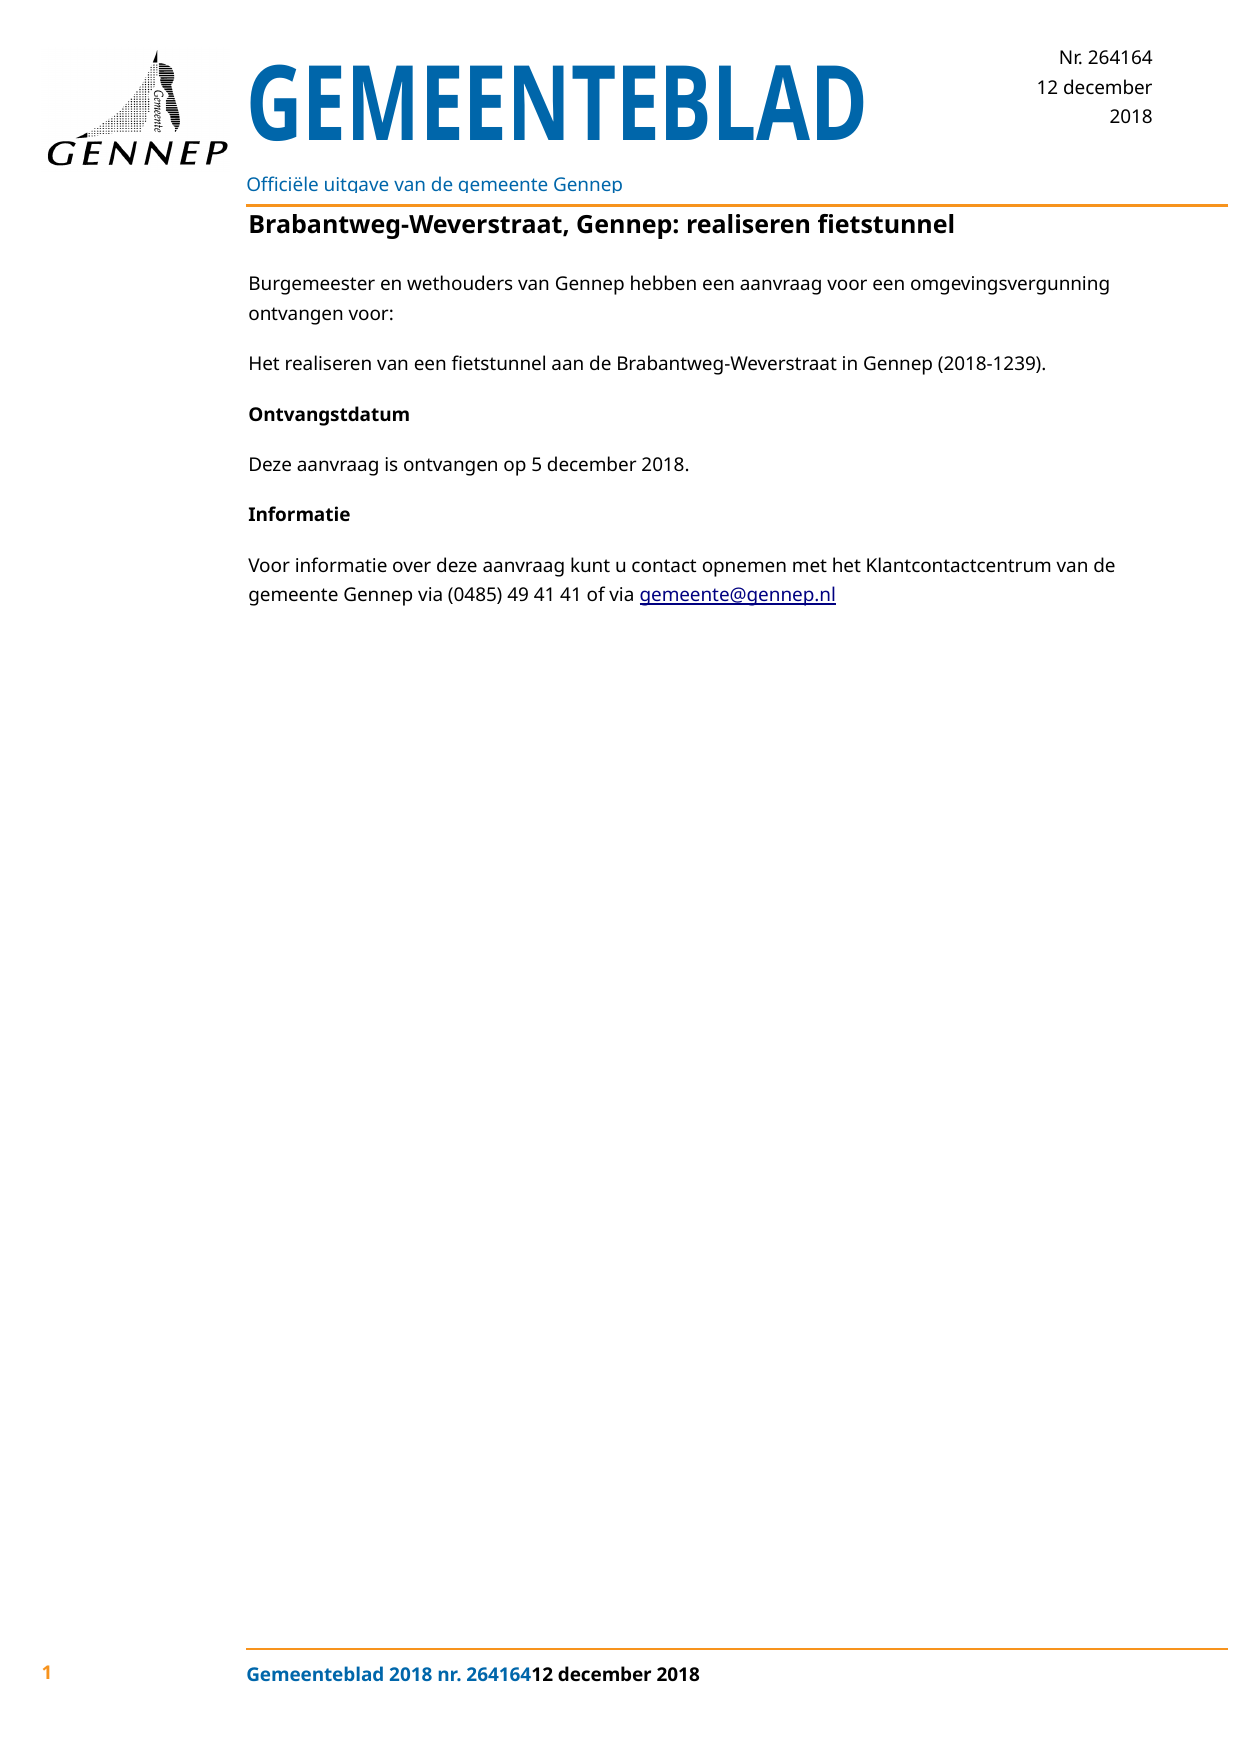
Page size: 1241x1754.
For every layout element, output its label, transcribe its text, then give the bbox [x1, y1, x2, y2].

text Burgemeester en wethouders van Gennep hebben een aanvraag voor een omgevingsvergunning ontvangen voor: [248, 270, 1152, 326]
text Ontvangstdatum [248, 401, 1152, 426]
text Het realiseren van een fietstunnel aan de Brabantweg-Weverstraat in Gennep (2018-1239). [248, 350, 1152, 376]
text Informatie [248, 502, 1152, 527]
picture [41, 47, 231, 172]
text Deze aanvraag is ontvangen op 5 december 2018. [248, 451, 1152, 477]
text Brabantweg-Weverstraat, Gennep: realiseren fietstunnel [248, 207, 1152, 241]
text Voor informatie over deze aanvraag kunt u contact opnemen met het Klantcontactcentrum van de gemeente Gennep via (0485) 49 41 41 of via gemeente@gennep.nl [248, 552, 1152, 607]
